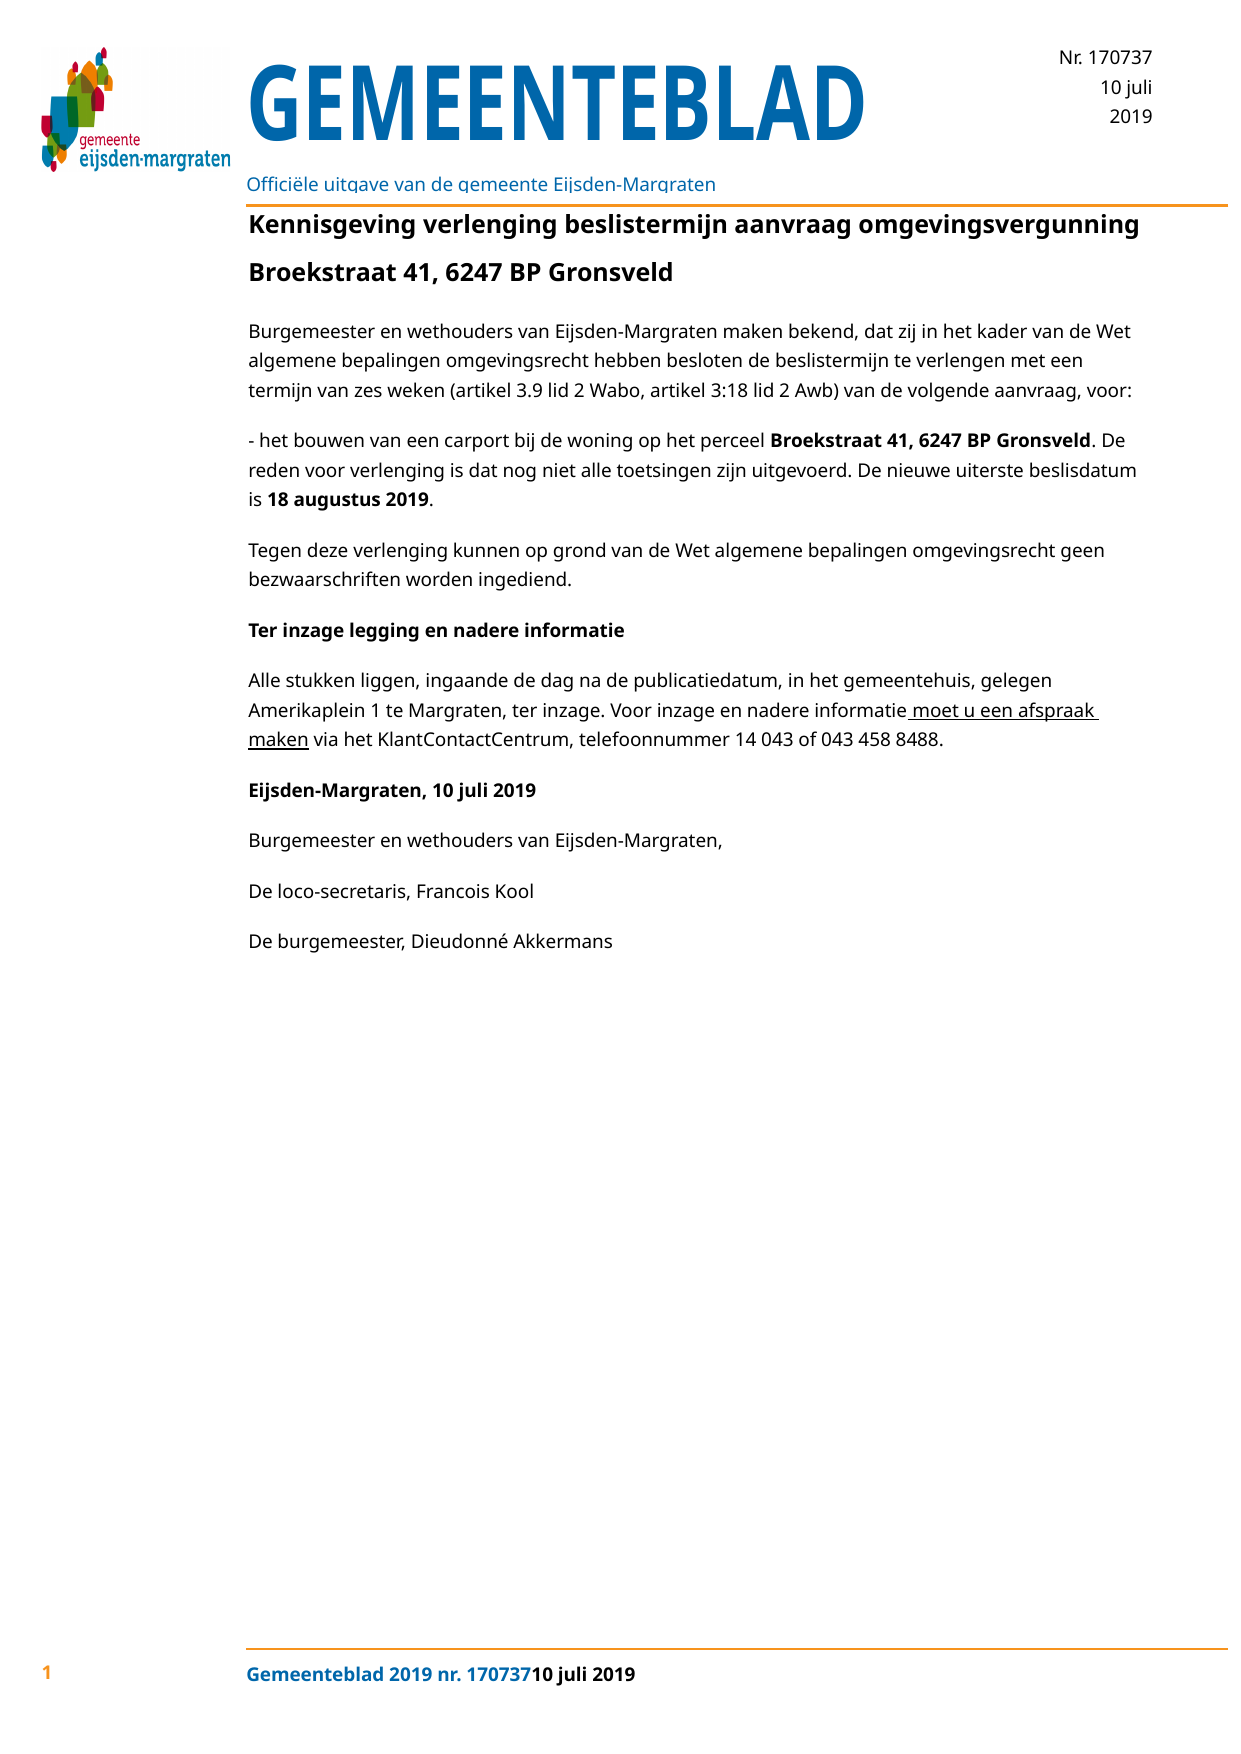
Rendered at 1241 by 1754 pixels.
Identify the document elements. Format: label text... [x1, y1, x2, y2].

text Eijsden-Margraten, 10 juli 2019 [248, 777, 1152, 803]
picture [41, 47, 231, 172]
text - het bouwen van een carport bij de woning op het perceel Broekstraat 41, 6247 BP Gronsveld. De reden voor verlenging is dat nog niet alle toetsingen zijn uitgevoerd. De nieuwe uiterste beslisdatum is 18 augustus 2019. [248, 427, 1152, 512]
text De burgemeester, Dieudonné Akkermans [248, 928, 1152, 954]
text Burgemeester en wethouders van Eijsden-Margraten maken bekend, dat zij in het kader van de Wet algemene bepalingen omgevingsrecht hebben besloten de beslistermijn te verlengen met een termijn van zes weken (artikel 3.9 lid 2 Wabo, artikel 3:18 lid 2 Awb) van de volgende aanvraag, voor: [248, 318, 1152, 403]
text Tegen deze verlenging kunnen op grond van de Wet algemene bepalingen omgevingsrecht geen bezwaarschriften worden ingediend. [248, 537, 1152, 592]
text Kennisgeving verlenging beslistermijn aanvraag omgevingsvergunning Broekstraat 41, 6247 BP Gronsveld [248, 207, 1152, 288]
text Ter inzage legging en nadere informatie [248, 617, 1152, 643]
text Alle stukken liggen, ingaande de dag na de publicatiedatum, in het gemeentehuis, gelegen Amerikaplein 1 te Margraten, ter inzage. Voor inzage en nadere informatie moet u een afspraak maken via het KlantContactCentrum, telefoonnummer 14 043 of 043 458 8488. [248, 667, 1152, 752]
text Burgemeester en wethouders van Eijsden-Margraten, [248, 827, 1152, 853]
text De loco-secretaris, Francois Kool [248, 878, 1152, 904]
